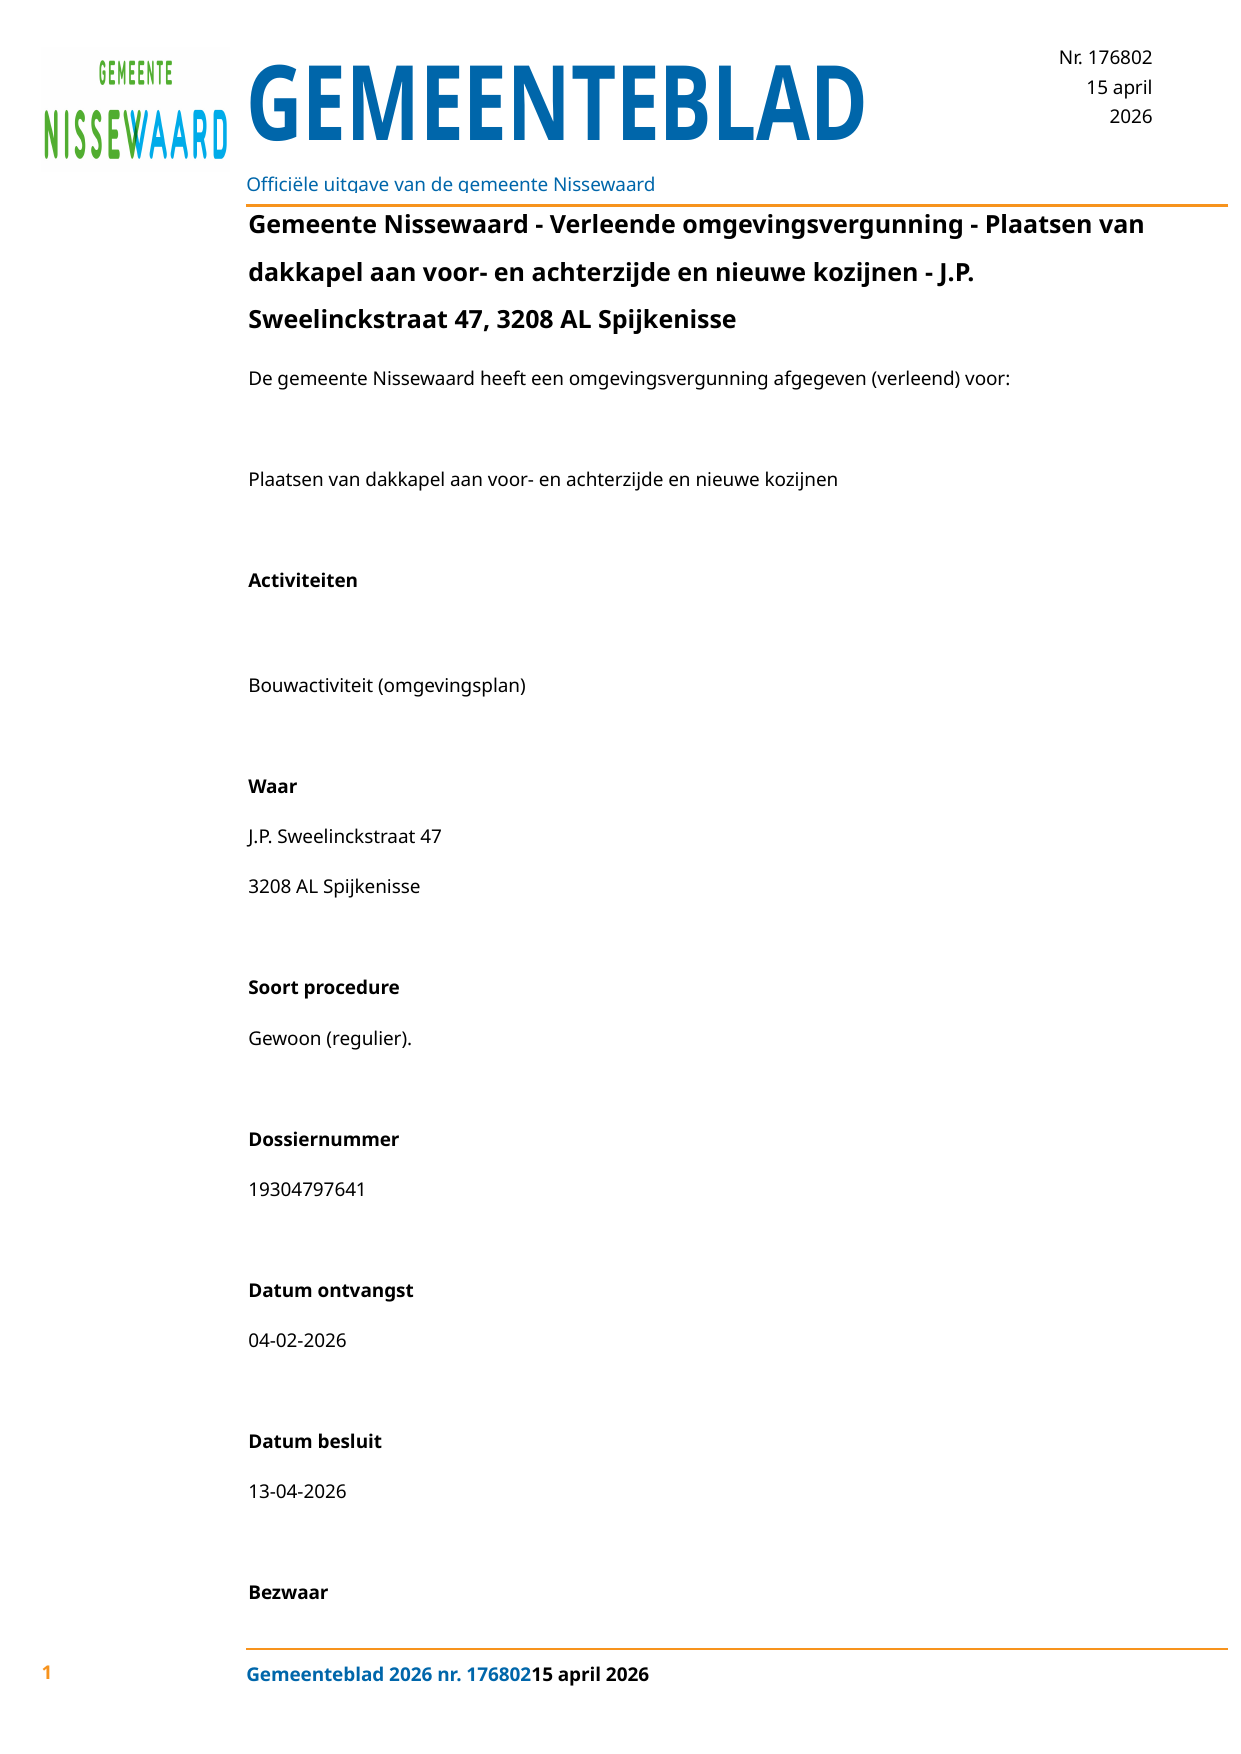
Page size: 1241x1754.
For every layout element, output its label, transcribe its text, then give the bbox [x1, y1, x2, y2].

text J.P. Sweelinckstraat 47 [248, 823, 1152, 849]
text Gewoon (regulier). [248, 1025, 1152, 1051]
text Bouwactiviteit (omgevingsplan) [248, 672, 1152, 698]
text Bezwaar [248, 1579, 1152, 1605]
text Plaatsen van dakkapel aan voor- en achterzijde en nieuwe kozijnen [248, 466, 1152, 492]
text 3208 AL Spijkenisse [248, 874, 1152, 899]
text Waar [248, 773, 1152, 798]
text Activiteiten [248, 567, 1152, 593]
text De gemeente Nissewaard heeft een omgevingsvergunning afgegeven (verleend) voor: [248, 366, 1152, 391]
text 13-04-2026 [248, 1479, 1152, 1504]
text Gemeente Nissewaard - Verleende omgevingsvergunning - Plaatsen van dakkapel aan voor- en achterzijde en nieuwe kozijnen - J.P. Sweelinckstraat 47, 3208 AL Spijkenisse [248, 207, 1152, 336]
text Soort procedure [248, 974, 1152, 1000]
text Datum ontvangst [248, 1277, 1152, 1303]
text Datum besluit [248, 1428, 1152, 1454]
text ﻿ [248, 618, 1152, 647]
picture [41, 47, 231, 172]
text 19304797641 [248, 1176, 1152, 1202]
text Dossiernummer [248, 1126, 1152, 1151]
text 04-02-2026 [248, 1327, 1152, 1353]
